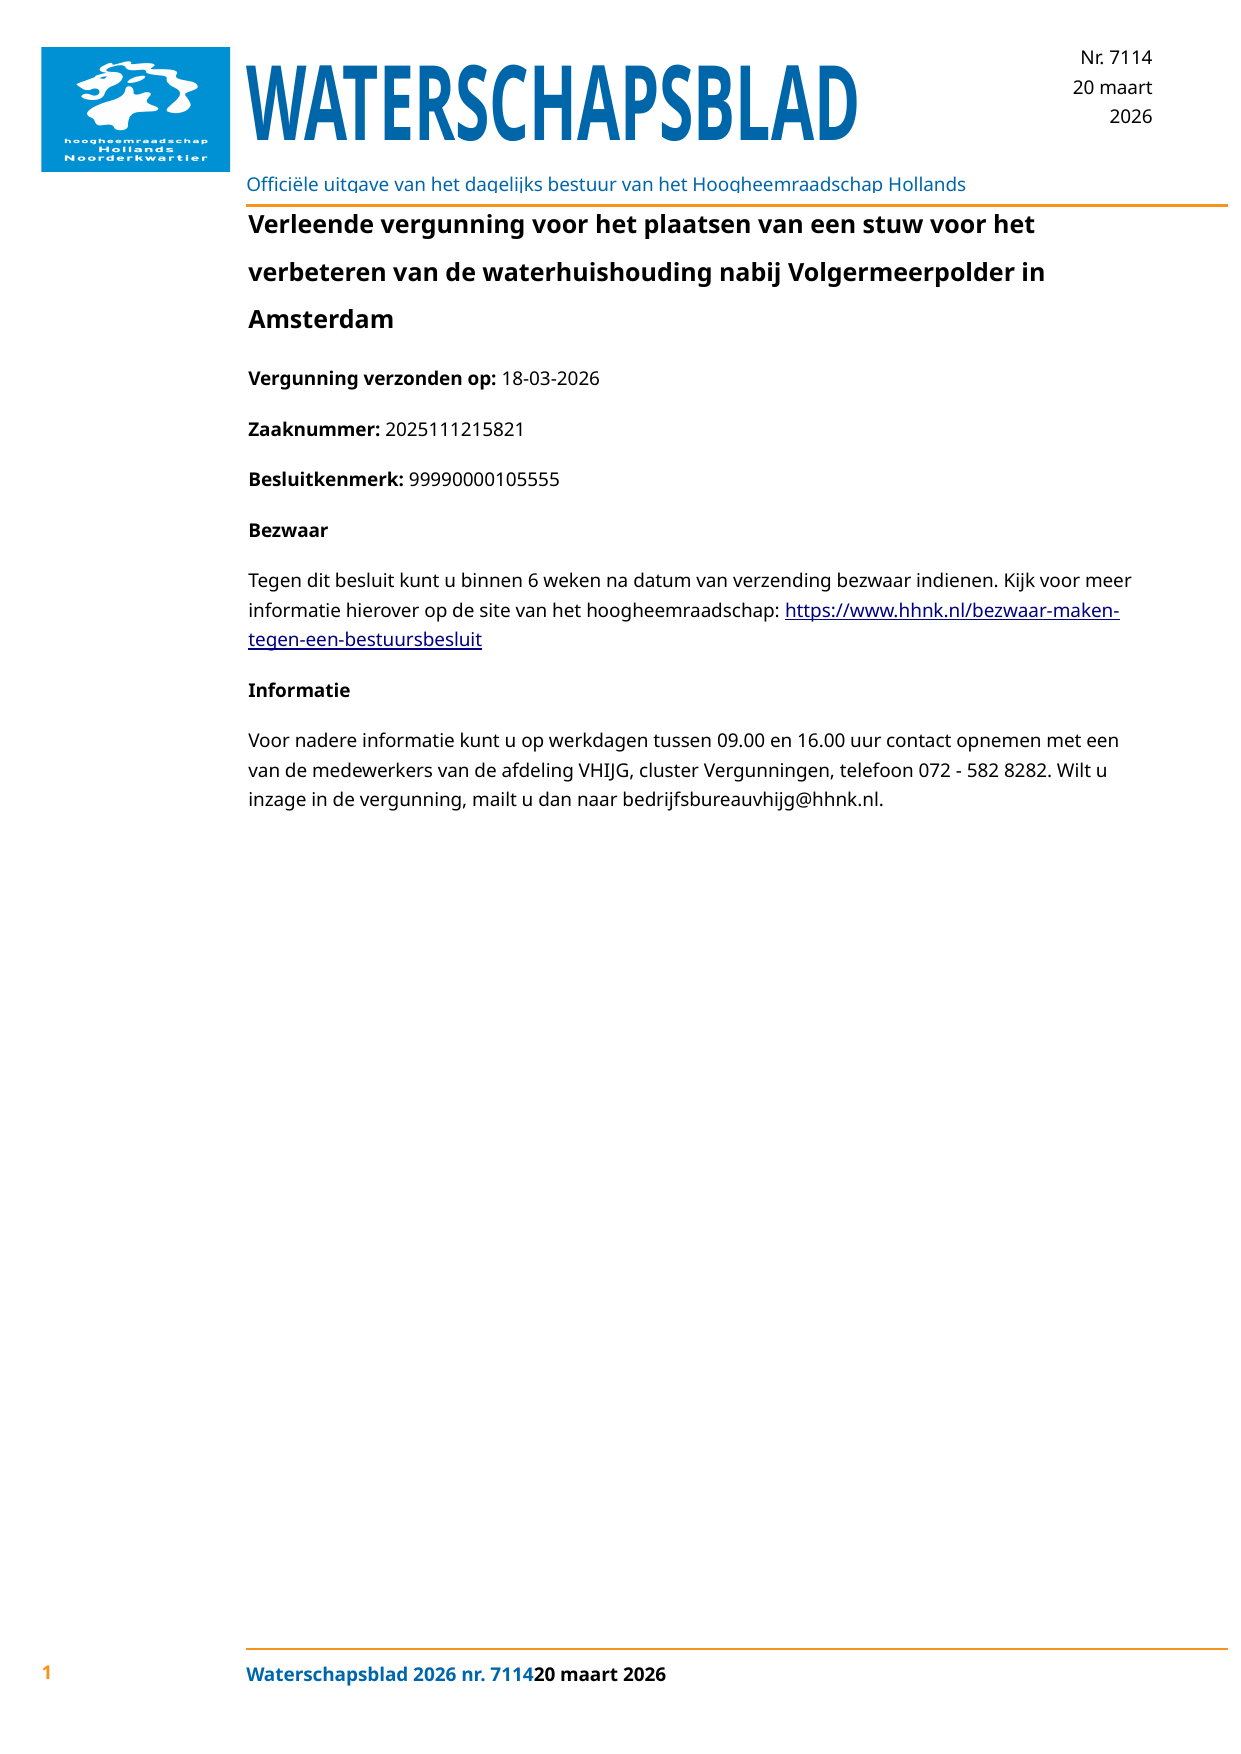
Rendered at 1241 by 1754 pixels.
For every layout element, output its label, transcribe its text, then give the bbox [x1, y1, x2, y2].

text Informatie [248, 677, 1152, 702]
text Zaaknummer: 2025111215821 [248, 416, 1152, 442]
picture [118, 62, 197, 112]
text Verleende vergunning voor het plaatsen van een stuw voor het verbeteren van de waterhuishouding nabij Volgermeerpolder in Amsterdam [248, 207, 1152, 336]
picture [78, 64, 122, 99]
text Voor nadere informatie kunt u op werkdagen tussen 09.00 en 16.00 uur contact opnemen met een van de medewerkers van de afdeling VHIJG, cluster Vergunningen, telefoon 072 - 582 8282. Wilt u inzage in de vergunning, mailt u dan naar bedrijfsbureauvhijg@hhnk.nl. [248, 727, 1152, 812]
text Bezwaar [248, 517, 1152, 542]
text Tegen dit besluit kunt u binnen 6 weken na datum van verzending bezwaar indienen. Kijk voor meer informatie hierover op de site van het hoogheemraadschap: https://www.hhnk.nl/bezwaar-maken-tegen-een-bestuursbesluit [248, 567, 1152, 652]
text Besluitkenmerk: 99990000105555 [248, 466, 1152, 492]
picture [88, 87, 157, 130]
picture [129, 76, 144, 82]
text Vergunning verzonden op: 18-03-2026 [248, 366, 1152, 391]
